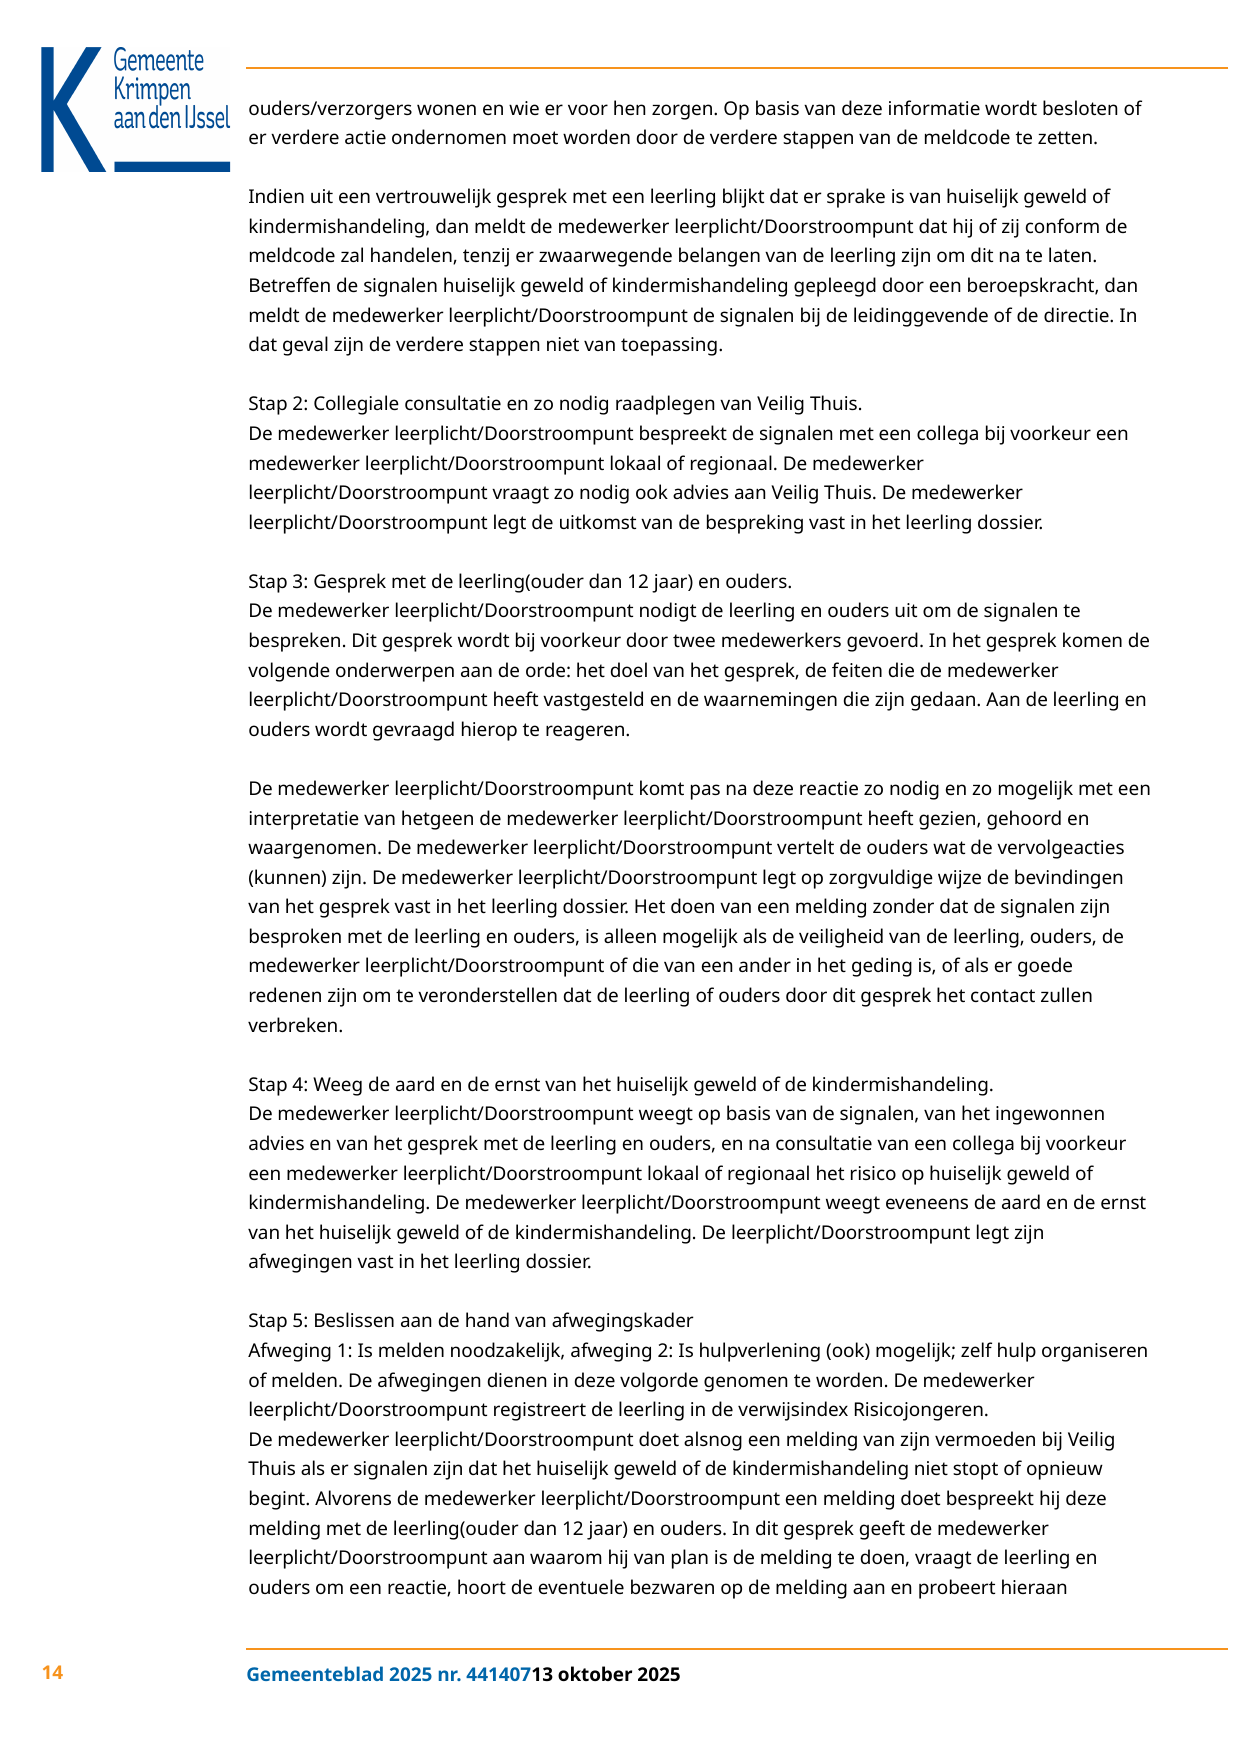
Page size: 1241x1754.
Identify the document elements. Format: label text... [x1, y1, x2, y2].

text ouders/verzorgers wonen en wie er voor hen zorgen. Op basis van deze informatie wordt besloten of er verdere actie ondernomen moet worden door de verdere stappen van de meldcode te zetten. [248, 95, 1152, 150]
text De medewerker leerplicht/Doorstroompunt doet alsnog een melding van zijn vermoeden bij Veilig Thuis als er signalen zijn dat het huiselijk geweld of de kindermishandeling niet stopt of opnieuw begint. Alvorens de medewerker leerplicht/Doorstroompunt een melding doet bespreekt hij deze melding met de leerling(ouder dan 12 jaar) en ouders. In dit gesprek geeft de medewerker leerplicht/Doorstroompunt aan waarom hij van plan is de melding te doen, vraagt de leerling en ouders om een reactie, hoort de eventuele bezwaren op de melding aan en probeert hieraan [248, 1426, 1152, 1600]
text Stap 2: Collegiale consultatie en zo nodig raadplegen van Veilig Thuis. [248, 391, 1152, 416]
text Indien uit een vertrouwelijk gesprek met een leerling blijkt dat er sprake is van huiselijk geweld of kindermishandeling, dan meldt de medewerker leerplicht/Doorstroompunt dat hij of zij conform de meldcode zal handelen, tenzij er zwaarwegende belangen van de leerling zijn om dit na te laten. Betreffen de signalen huiselijk geweld of kindermishandeling gepleegd door een beroepskracht, dan meldt de medewerker leerplicht/Doorstroompunt de signalen bij de leidinggevende of de directie. In dat geval zijn de verdere stappen niet van toepassing. [248, 183, 1152, 357]
text De medewerker leerplicht/Doorstroompunt weegt op basis van de signalen, van het ingewonnen advies en van het gesprek met de leerling en ouders, en na consultatie van een collega bij voorkeur een medewerker leerplicht/Doorstroompunt lokaal of regionaal het risico op huiselijk geweld of kindermishandeling. De medewerker leerplicht/Doorstroompunt weegt eveneens de aard en de ernst van het huiselijk geweld of de kindermishandeling. De leerplicht/Doorstroompunt legt zijn afwegingen vast in het leerling dossier. [248, 1101, 1152, 1274]
text De medewerker leerplicht/Doorstroompunt bespreekt de signalen met een collega bij voorkeur een medewerker leerplicht/Doorstroompunt lokaal of regionaal. De medewerker leerplicht/Doorstroompunt vraagt zo nodig ook advies aan Veilig Thuis. De medewerker leerplicht/Doorstroompunt legt de uitkomst van de bespreking vast in het leerling dossier. [248, 420, 1152, 535]
picture [41, 47, 231, 172]
text De medewerker leerplicht/Doorstroompunt nodigt de leerling en ouders uit om de signalen te bespreken. Dit gesprek wordt bij voorkeur door twee medewerkers gevoerd. In het gesprek komen de volgende onderwerpen aan de orde: het doel van het gesprek, de feiten die de medewerker leerplicht/Doorstroompunt heeft vastgesteld en de waarnemingen die zijn gedaan. Aan de leerling en ouders wordt gevraagd hierop te reageren. [248, 598, 1152, 742]
text Stap 3: Gesprek met de leerling(ouder dan 12 jaar) en ouders. [248, 568, 1152, 594]
text Stap 5: Beslissen aan de hand van afwegingskader [248, 1308, 1152, 1333]
text De medewerker leerplicht/Doorstroompunt komt pas na deze reactie zo nodig en zo mogelijk met een interpretatie van hetgeen de medewerker leerplicht/Doorstroompunt heeft gezien, gehoord en waargenomen. De medewerker leerplicht/Doorstroompunt vertelt de ouders wat de vervolgeacties (kunnen) zijn. De medewerker leerplicht/Doorstroompunt legt op zorgvuldige wijze de bevindingen van het gesprek vast in het leerling dossier. Het doen van een melding zonder dat de signalen zijn besproken met de leerling en ouders, is alleen mogelijk als de veiligheid van de leerling, ouders, de medewerker leerplicht/Doorstroompunt of die van een ander in het geding is, of als er goede redenen zijn om te veronderstellen dat de leerling of ouders door dit gesprek het contact zullen verbreken. [248, 775, 1152, 1038]
text Afweging 1: Is melden noodzakelijk, afweging 2: Is hulpverlening (ook) mogelijk; zelf hulp organiseren of melden. De afwegingen dienen in deze volgorde genomen te worden. De medewerker leerplicht/Doorstroompunt registreert de leerling in de verwijsindex Risicojongeren. [248, 1337, 1152, 1422]
text Stap 4: Weeg de aard en de ernst van het huiselijk geweld of de kindermishandeling. [248, 1071, 1152, 1097]
